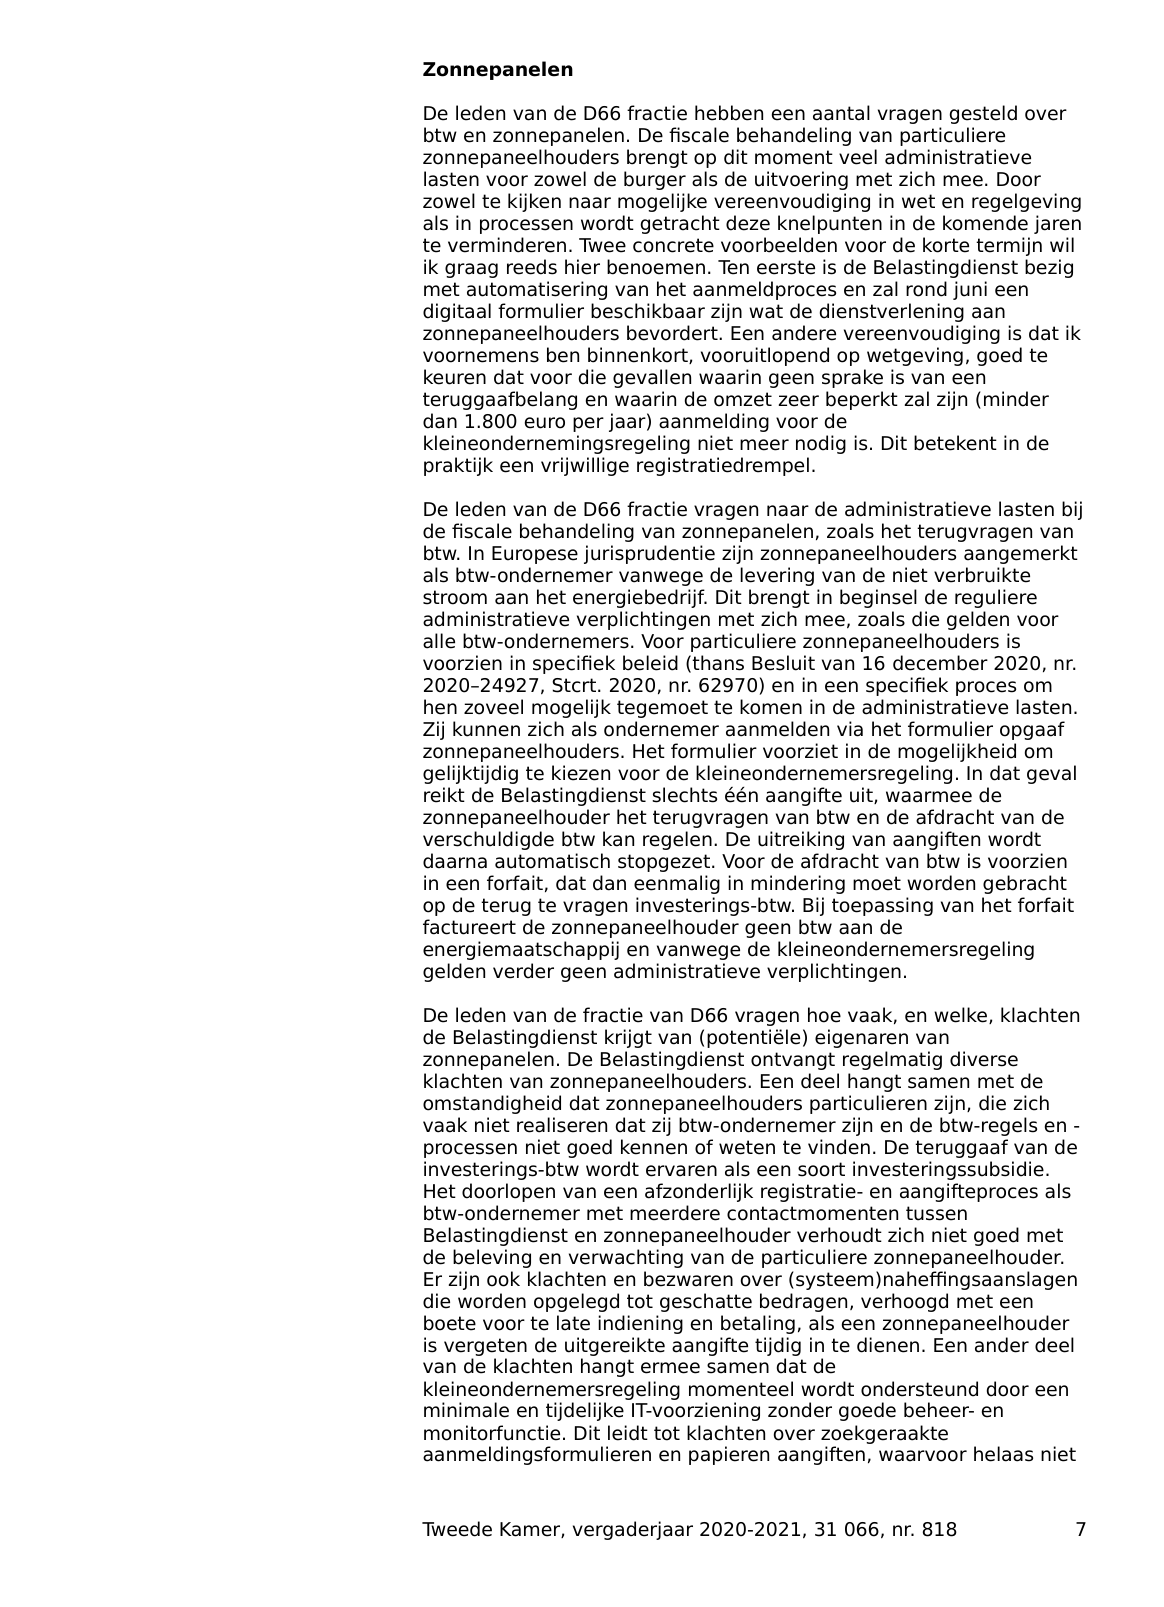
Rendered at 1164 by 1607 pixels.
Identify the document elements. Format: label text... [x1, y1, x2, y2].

text Er zijn ook klachten en bezwaren over (systeem)naheffingsaanslagen die worden opgelegd tot geschatte bedragen, verhoogd met een boete voor te late indiening en betaling, als een zonnepaneelhouder is vergeten de uitgereikte aangifte tijdig in te dienen. Een ander deel van de klachten hangt ermee samen dat de kleineondernemersregeling momenteel wordt ondersteund door een minimale en tijdelijke IT-voorziening zonder goede beheer- en monitorfunctie. Dit leidt tot klachten over zoekgeraakte aanmeldingsformulieren en papieren aangiften, waarvoor helaas niet [422, 1268, 1087, 1466]
text De leden van de D66 fractie hebben een aantal vragen gesteld over btw en zonnepanelen. De fiscale behandeling van particuliere zonnepaneelhouders brengt op dit moment veel administratieve lasten voor zowel de burger als de uitvoering met zich mee. Door zowel te kijken naar mogelijke vereenvoudiging in wet en regelgeving als in processen wordt getracht deze knelpunten in de komende jaren te verminderen. Twee concrete voorbeelden voor de korte termijn wil ik graag reeds hier benoemen. Ten eerste is de Belastingdienst bezig met automatisering van het aanmeldproces en zal rond juni een digitaal formulier beschikbaar zijn wat de dienstverlening aan zonnepaneelhouders bevordert. Een andere vereenvoudiging is dat ik voornemens ben binnenkort, vooruitlopend op wetgeving, goed te keuren dat voor die gevallen waarin geen sprake is van een teruggaafbelang en waarin de omzet zeer beperkt zal zijn (minder dan 1.800 euro per jaar) aanmelding voor de kleineondernemingsregeling niet meer nodig is. Dit betekent in de praktijk een vrijwillige registratiedrempel. [422, 103, 1087, 477]
subtitle Zonnepanelen [422, 59, 1087, 81]
text De leden van de fractie van D66 vragen hoe vaak, en welke, klachten de Belastingdienst krijgt van (potentiële) eigenaren van zonnepanelen. De Belastingdienst ontvangt regelmatig diverse klachten van zonnepaneelhouders. Een deel hangt samen met de omstandigheid dat zonnepaneelhouders particulieren zijn, die zich vaak niet realiseren dat zij btw-ondernemer zijn en de btw-regels en -processen niet goed kennen of weten te vinden. De teruggaaf van de investerings-btw wordt ervaren als een soort investeringssubsidie. Het doorlopen van een afzonderlijk registratie- en aangifteproces als btw-ondernemer met meerdere contactmomenten tussen Belastingdienst en zonnepaneelhouder verhoudt zich niet goed met de beleving en verwachting van de particuliere zonnepaneelhouder. [422, 1005, 1087, 1268]
text De leden van de D66 fractie vragen naar de administratieve lasten bij de fiscale behandeling van zonnepanelen, zoals het terugvragen van btw. In Europese jurisprudentie zijn zonnepaneelhouders aangemerkt als btw-ondernemer vanwege de levering van de niet verbruikte stroom aan het energiebedrijf. Dit brengt in beginsel de reguliere administratieve verplichtingen met zich mee, zoals die gelden voor alle btw-ondernemers. Voor particuliere zonnepaneelhouders is voorzien in specifiek beleid (thans Besluit van 16 december 2020, nr. 2020–24927, Stcrt. 2020, nr. 62970) en in een specifiek proces om hen zoveel mogelijk tegemoet te komen in de administratieve lasten. Zij kunnen zich als ondernemer aanmelden via het formulier opgaaf zonnepaneelhouders. Het formulier voorziet in de mogelijkheid om gelijktijdig te kiezen voor de kleineondernemersregeling. In dat geval reikt de Belastingdienst slechts één aangifte uit, waarmee de zonnepaneelhouder het terugvragen van btw en de afdracht van de verschuldigde btw kan regelen. De uitreiking van aangiften wordt daarna automatisch stopgezet. Voor de afdracht van btw is voorzien in een forfait, dat dan eenmalig in mindering moet worden gebracht op de terug te vragen investerings-btw. Bij toepassing van het forfait factureert de zonnepaneelhouder geen btw aan de energiemaatschappij en vanwege de kleineondernemersregeling gelden verder geen administratieve verplichtingen. [422, 499, 1087, 983]
